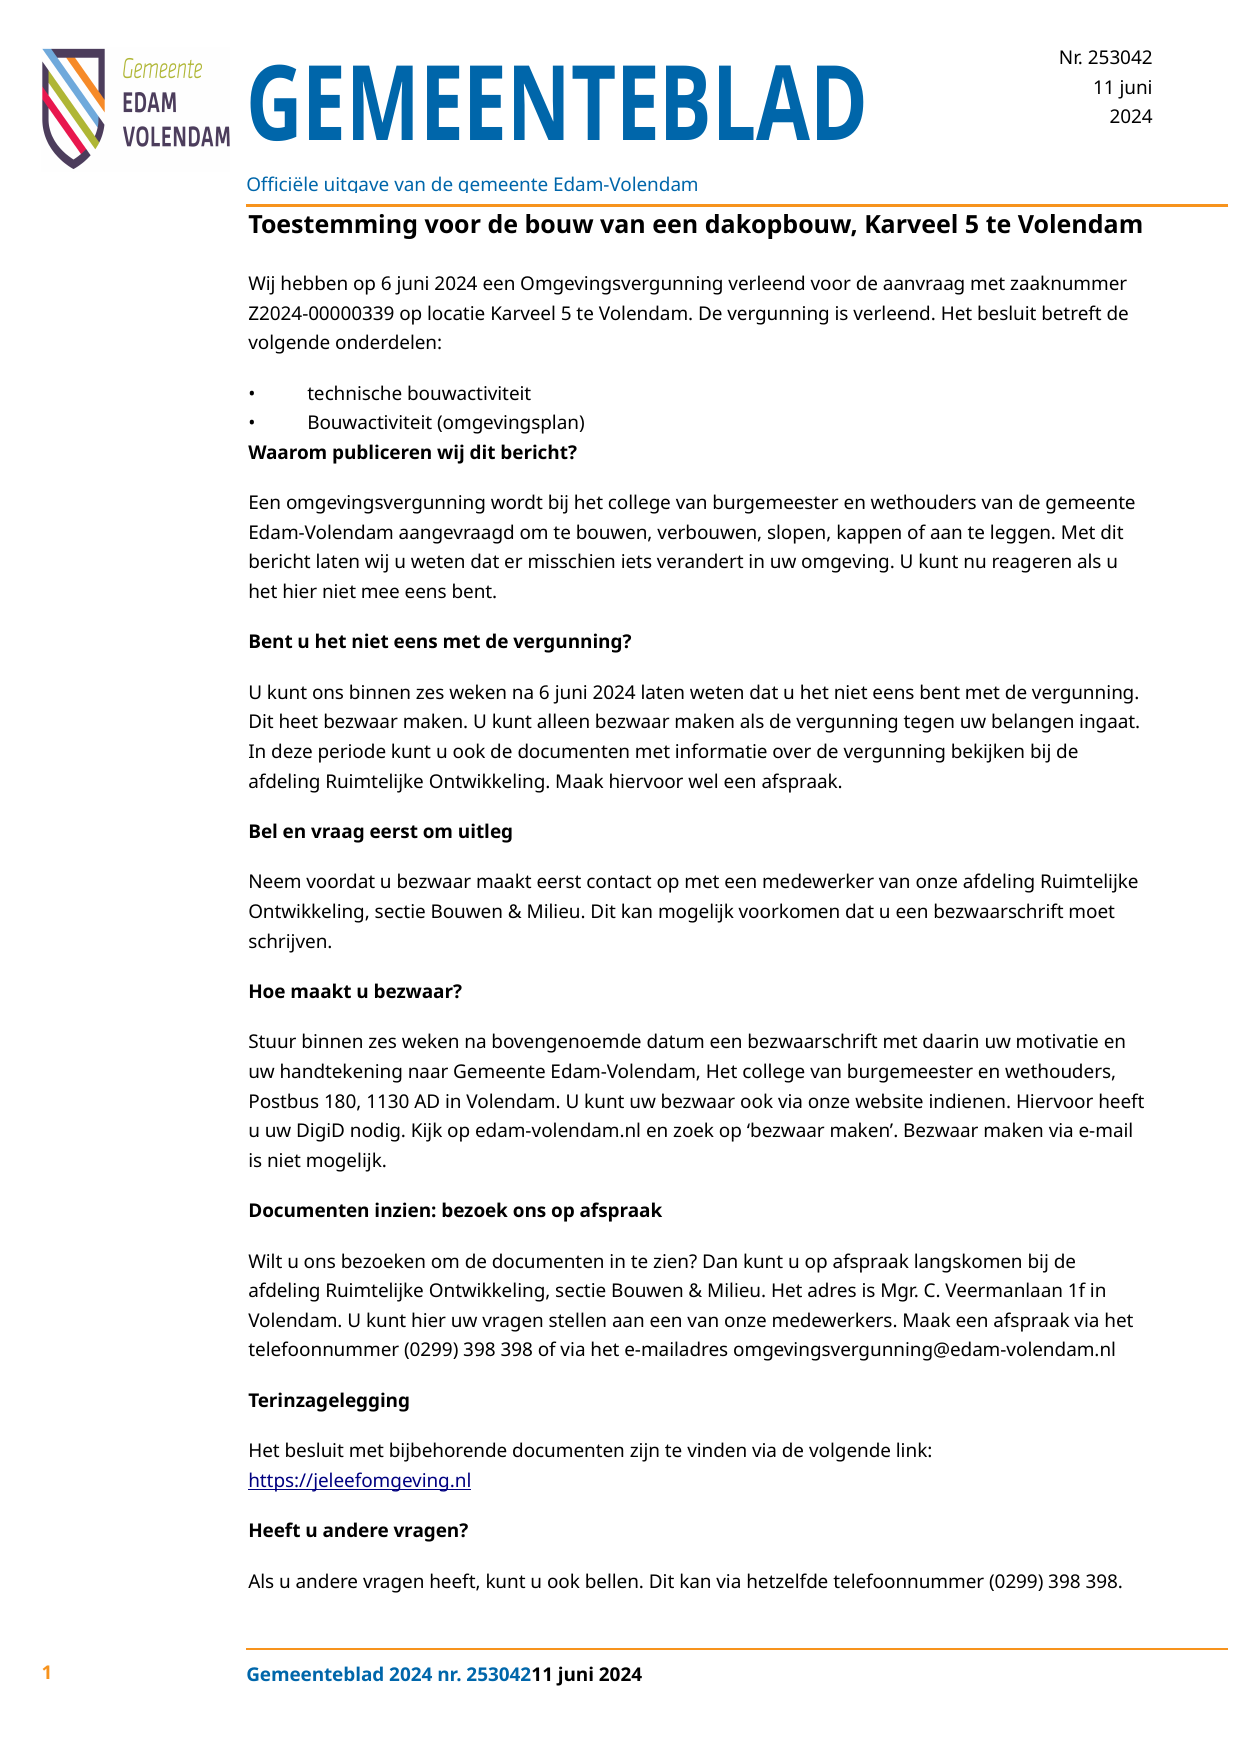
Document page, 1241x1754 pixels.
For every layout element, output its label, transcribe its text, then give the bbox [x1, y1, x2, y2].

text Bel en vraag eerst om uitleg [248, 818, 1152, 844]
picture [41, 47, 231, 172]
text Neem voordat u bezwaar maakt eerst contact op met een medewerker van onze afdeling Ruimtelijke Ontwikkeling, sectie Bouwen & Milieu. Dit kan mogelijk voorkomen dat u een bezwaarschrift moet schrijven. [248, 869, 1152, 953]
text Terinzagelegging [248, 1387, 1152, 1413]
text Als u andere vragen heeft, kunt u ook bellen. Dit kan via hetzelfde telefoonnummer (0299) 398 398. [248, 1568, 1152, 1593]
text Stuur binnen zes weken na bovengenoemde datum een bezwaarschrift met daarin uw motivatie en uw handtekening naar Gemeente Edam-Volendam, Het college van burgemeester en wethouders, Postbus 180, 1130 AD in Volendam. U kunt uw bezwaar ook via onze website indienen. Hiervoor heeft u uw DigiD nodig. Kijk op edam-volendam.nl en zoek op ‘bezwaar maken’. Bezwaar maken via e-mail is niet mogelijk. [248, 1029, 1152, 1173]
text Documenten inzien: bezoek ons op afspraak [248, 1197, 1152, 1223]
text Wij hebben op 6 juni 2024 een Omgevingsvergunning verleend voor de aanvraag met zaaknummer Z2024-00000339 op locatie Karveel 5 te Volendam. De vergunning is verleend. Het besluit betreft de volgende onderdelen: [248, 270, 1152, 355]
list Bouwactiviteit (omgevingsplan) [248, 409, 1152, 435]
text Toestemming voor de bouw van een dakopbouw, Karveel 5 te Volendam [248, 207, 1152, 241]
text Waarom publiceren wij dit bericht? [248, 439, 1152, 465]
text Heeft u andere vragen? [248, 1517, 1152, 1543]
text Bent u het niet eens met de vergunning? [248, 629, 1152, 654]
text Een omgevingsvergunning wordt bij het college van burgemeester en wethouders van de gemeente Edam-Volendam aangevraagd om te bouwen, verbouwen, slopen, kappen of aan te leggen. Met dit bericht laten wij u weten dat er misschien iets verandert in uw omgeving. U kunt nu reageren als u het hier niet mee eens bent. [248, 489, 1152, 604]
text Wilt u ons bezoeken om de documenten in te zien? Dan kunt u op afspraak langskomen bij de afdeling Ruimtelijke Ontwikkeling, sectie Bouwen & Milieu. Het adres is Mgr. C. Veermanlaan 1f in Volendam. U kunt hier uw vragen stellen aan een van onze medewerkers. Maak een afspraak via het telefoonnummer (0299) 398 398 of via het e-mailadres omgevingsvergunning@edam-volendam.nl [248, 1248, 1152, 1362]
text Het besluit met bijbehorende documenten zijn te vinden via de volgende link: https://jeleefomgeving.nl [248, 1437, 1152, 1493]
list technische bouwactiviteit [248, 380, 1152, 406]
text U kunt ons binnen zes weken na 6 juni 2024 laten weten dat u het niet eens bent met de vergunning. Dit heet bezwaar maken. U kunt alleen bezwaar maken als de vergunning tegen uw belangen ingaat. In deze periode kunt u ook de documenten met informatie over de vergunning bekijken bij de afdeling Ruimtelijke Ontwikkeling. Maak hiervoor wel een afspraak. [248, 679, 1152, 793]
text Hoe maakt u bezwaar? [248, 978, 1152, 1004]
